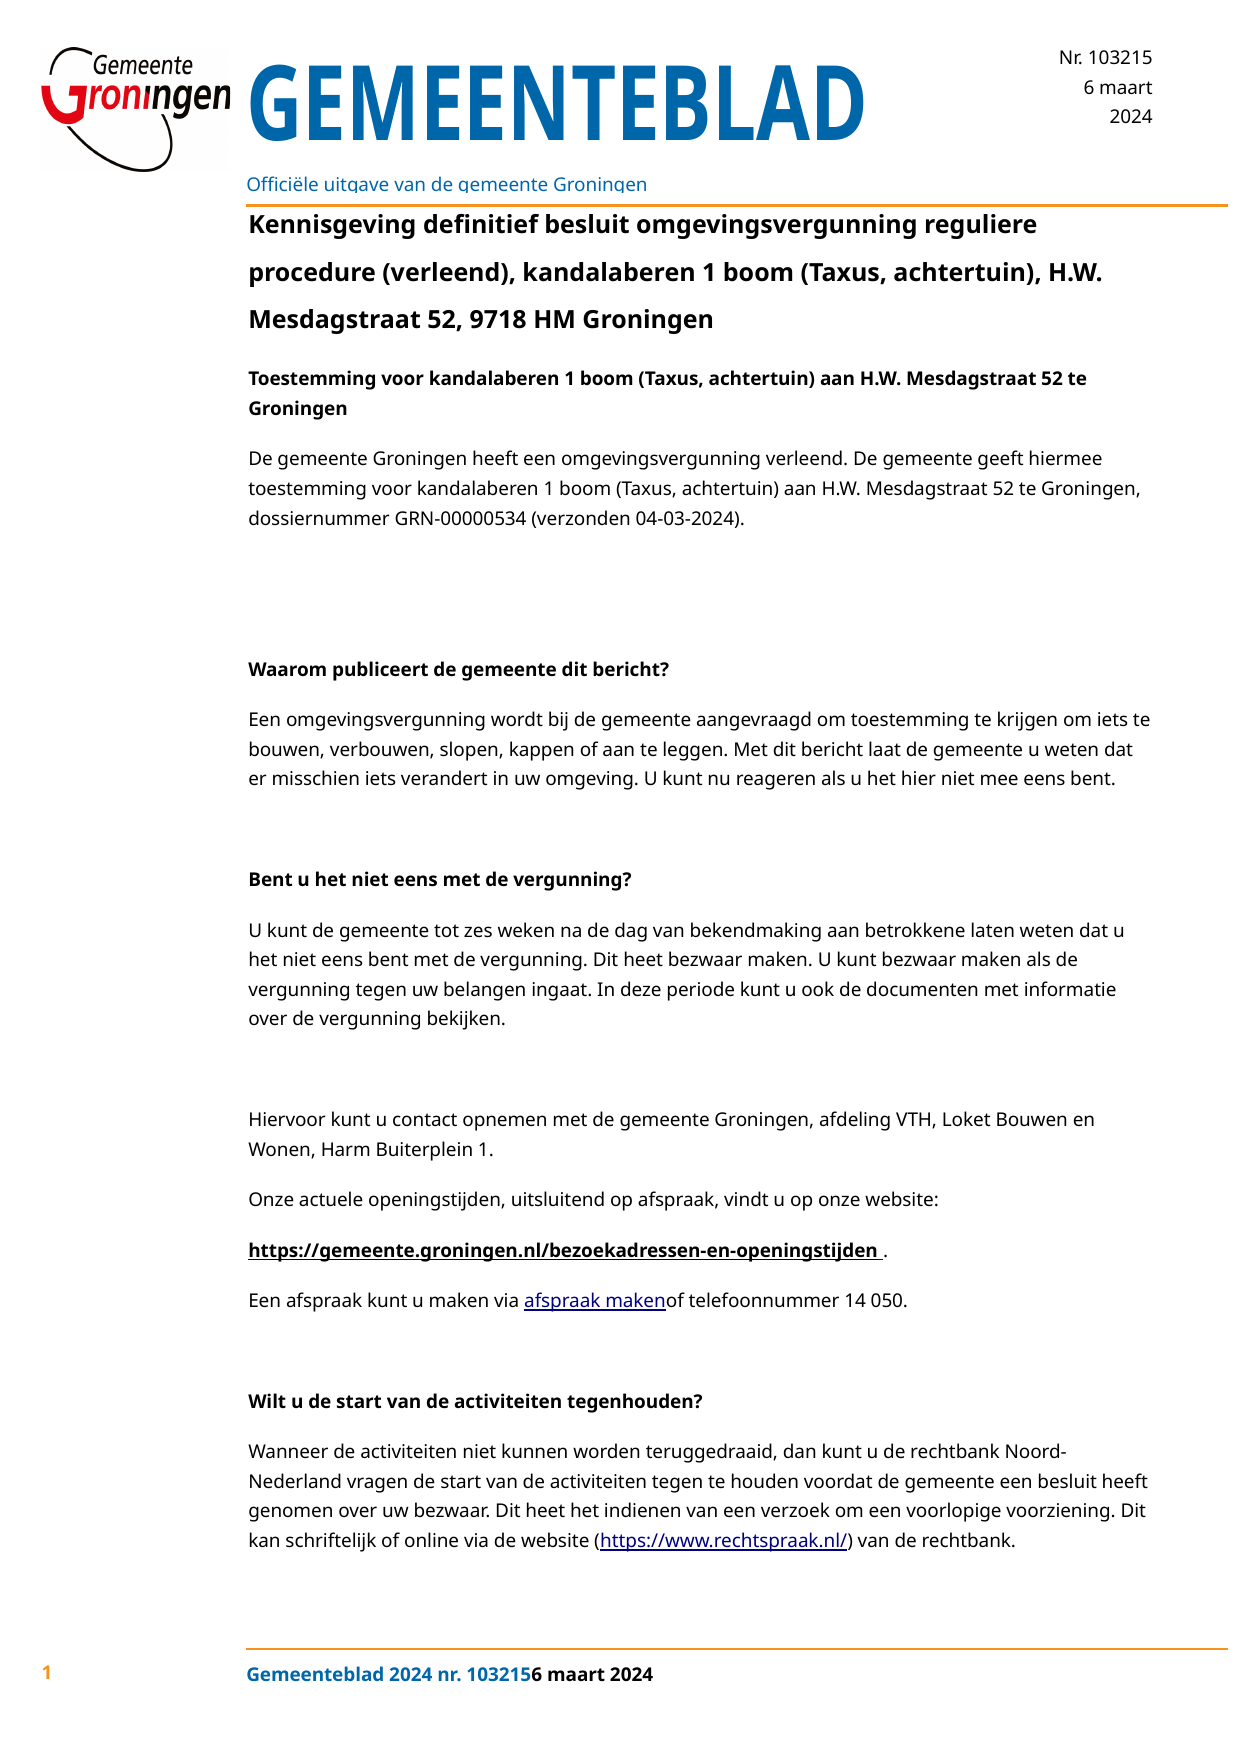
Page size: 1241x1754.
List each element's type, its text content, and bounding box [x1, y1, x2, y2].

text Hiervoor kunt u contact opnemen met de gemeente Groningen, afdeling VTH, Loket Bouwen en Wonen, Harm Buiterplein 1. [248, 1106, 1152, 1162]
text Bent u het niet eens met de vergunning? [248, 866, 1152, 892]
text Een omgevingsvergunning wordt bij de gemeente aangevraagd om toestemming te krijgen om iets te bouwen, verbouwen, slopen, kappen of aan te leggen. Met dit bericht laat de gemeente u weten dat er misschien iets verandert in uw omgeving. U kunt nu reageren als u het hier niet mee eens bent. [248, 706, 1152, 791]
text https://gemeente.groningen.nl/bezoekadressen-en-openingstijden . [248, 1237, 1152, 1262]
text Kennisgeving definitief besluit omgevingsvergunning reguliere procedure (verleend), kandalaberen 1 boom (Taxus, achtertuin), H.W. Mesdagstraat 52, 9718 HM Groningen [248, 207, 1152, 336]
text Onze actuele openingstijden, uitsluitend op afspraak, vindt u op onze website: [248, 1186, 1152, 1212]
text Wilt u de start van de activiteiten tegenhouden? [248, 1388, 1152, 1414]
text U kunt de gemeente tot zes weken na de dag van bekendmaking aan betrokkene laten weten dat u het niet eens bent met de vergunning. Dit heet bezwaar maken. U kunt bezwaar maken als de vergunning tegen uw belangen ingaat. In deze periode kunt u ook de documenten met informatie over de vergunning bekijken. [248, 917, 1152, 1031]
text Een afspraak kunt u maken via afspraak makenof telefoonnummer 14 050. [248, 1287, 1152, 1313]
text Toestemming voor kandalaberen 1 boom (Taxus, achtertuin) aan H.W. Mesdagstraat 52 te Groningen [248, 366, 1152, 421]
picture [41, 47, 231, 172]
text Wanneer de activiteiten niet kunnen worden teruggedraaid, dan kunt u de rechtbank Noord-Nederland vragen de start van de activiteiten tegen te houden voordat de gemeente een besluit heeft genomen over uw bezwaar. Dit heet het indienen van een verzoek om een voorlopige voorziening. Dit kan schriftelijk of online via de website (https://www.rechtspraak.nl/) van de rechtbank. [248, 1438, 1152, 1553]
text Waarom publiceert de gemeente dit bericht? [248, 656, 1152, 682]
text De gemeente Groningen heeft een omgevingsvergunning verleend. De gemeente geeft hiermee toestemming voor kandalaberen 1 boom (Taxus, achtertuin) aan H.W. Mesdagstraat 52 te Groningen, dossiernummer GRN-00000534 (verzonden 04-03-2024). [248, 446, 1152, 530]
